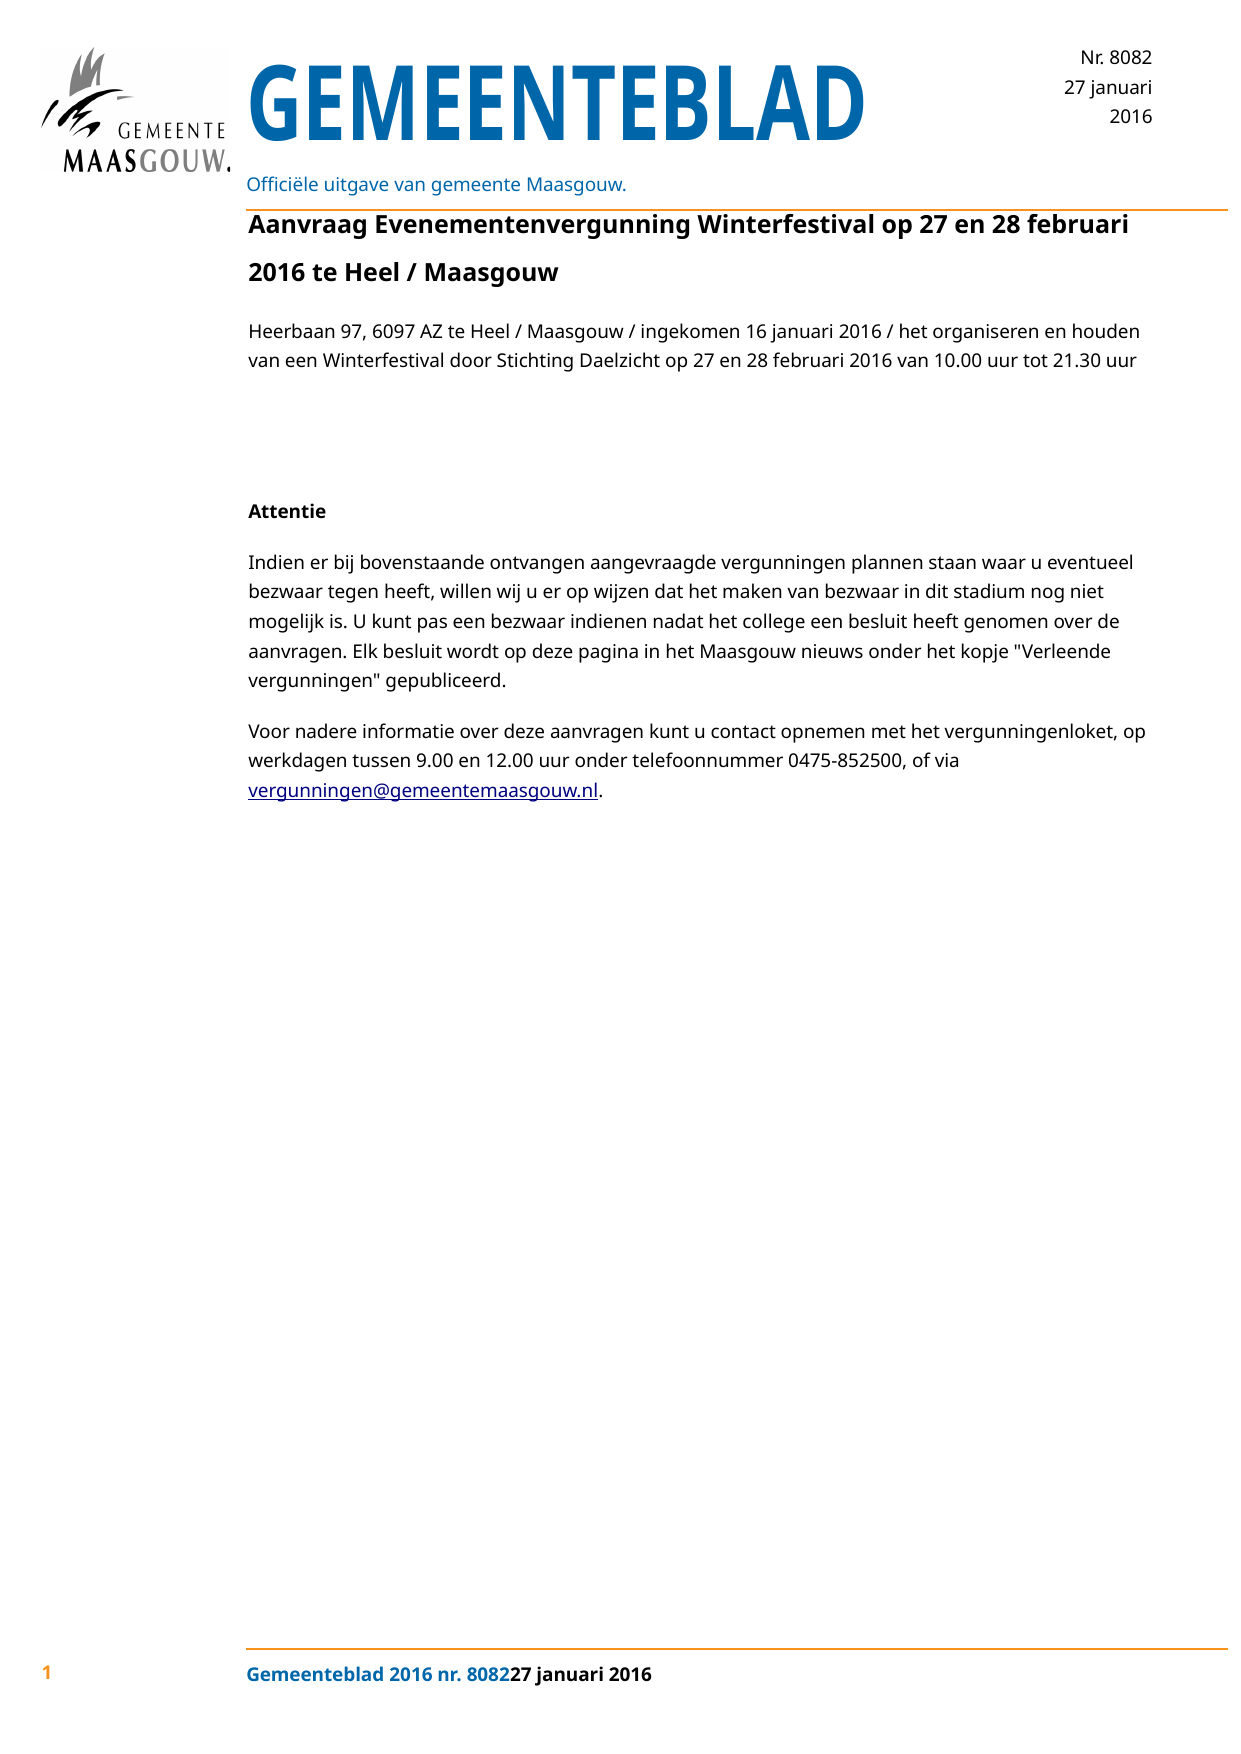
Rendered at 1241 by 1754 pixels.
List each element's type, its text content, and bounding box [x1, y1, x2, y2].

text Indien er bij bovenstaande ontvangen aangevraagde vergunningen plannen staan waar u eventueel bezwaar tegen heeft, willen wij u er op wijzen dat het maken van bezwaar in dit stadium nog niet mogelijk is. U kunt pas een bezwaar indienen nadat het college een besluit heeft genomen over de aanvragen. Elk besluit wordt op deze pagina in het Maasgouw nieuws onder het kopje "Verleende vergunningen" gepubliceerd. [248, 549, 1152, 693]
text Voor nadere informatie over deze aanvragen kunt u contact opnemen met het vergunningenloket, op werkdagen tussen 9.00 en 12.00 uur onder telefoonnummer 0475-852500, of via vergunningen@gemeentemaasgouw.nl. [248, 718, 1152, 803]
text Aanvraag Evenementenvergunning Winterfestival op 27 en 28 februari 2016 te Heel / Maasgouw [248, 211, 1152, 288]
text Attentie [248, 499, 1152, 524]
text Heerbaan 97, 6097 AZ te Heel / Maasgouw / ingekomen 16 januari 2016 / het organiseren en houden van een Winterfestival door Stichting Daelzicht op 27 en 28 februari 2016 van 10.00 uur tot 21.30 uur [248, 318, 1152, 373]
picture [41, 47, 231, 172]
